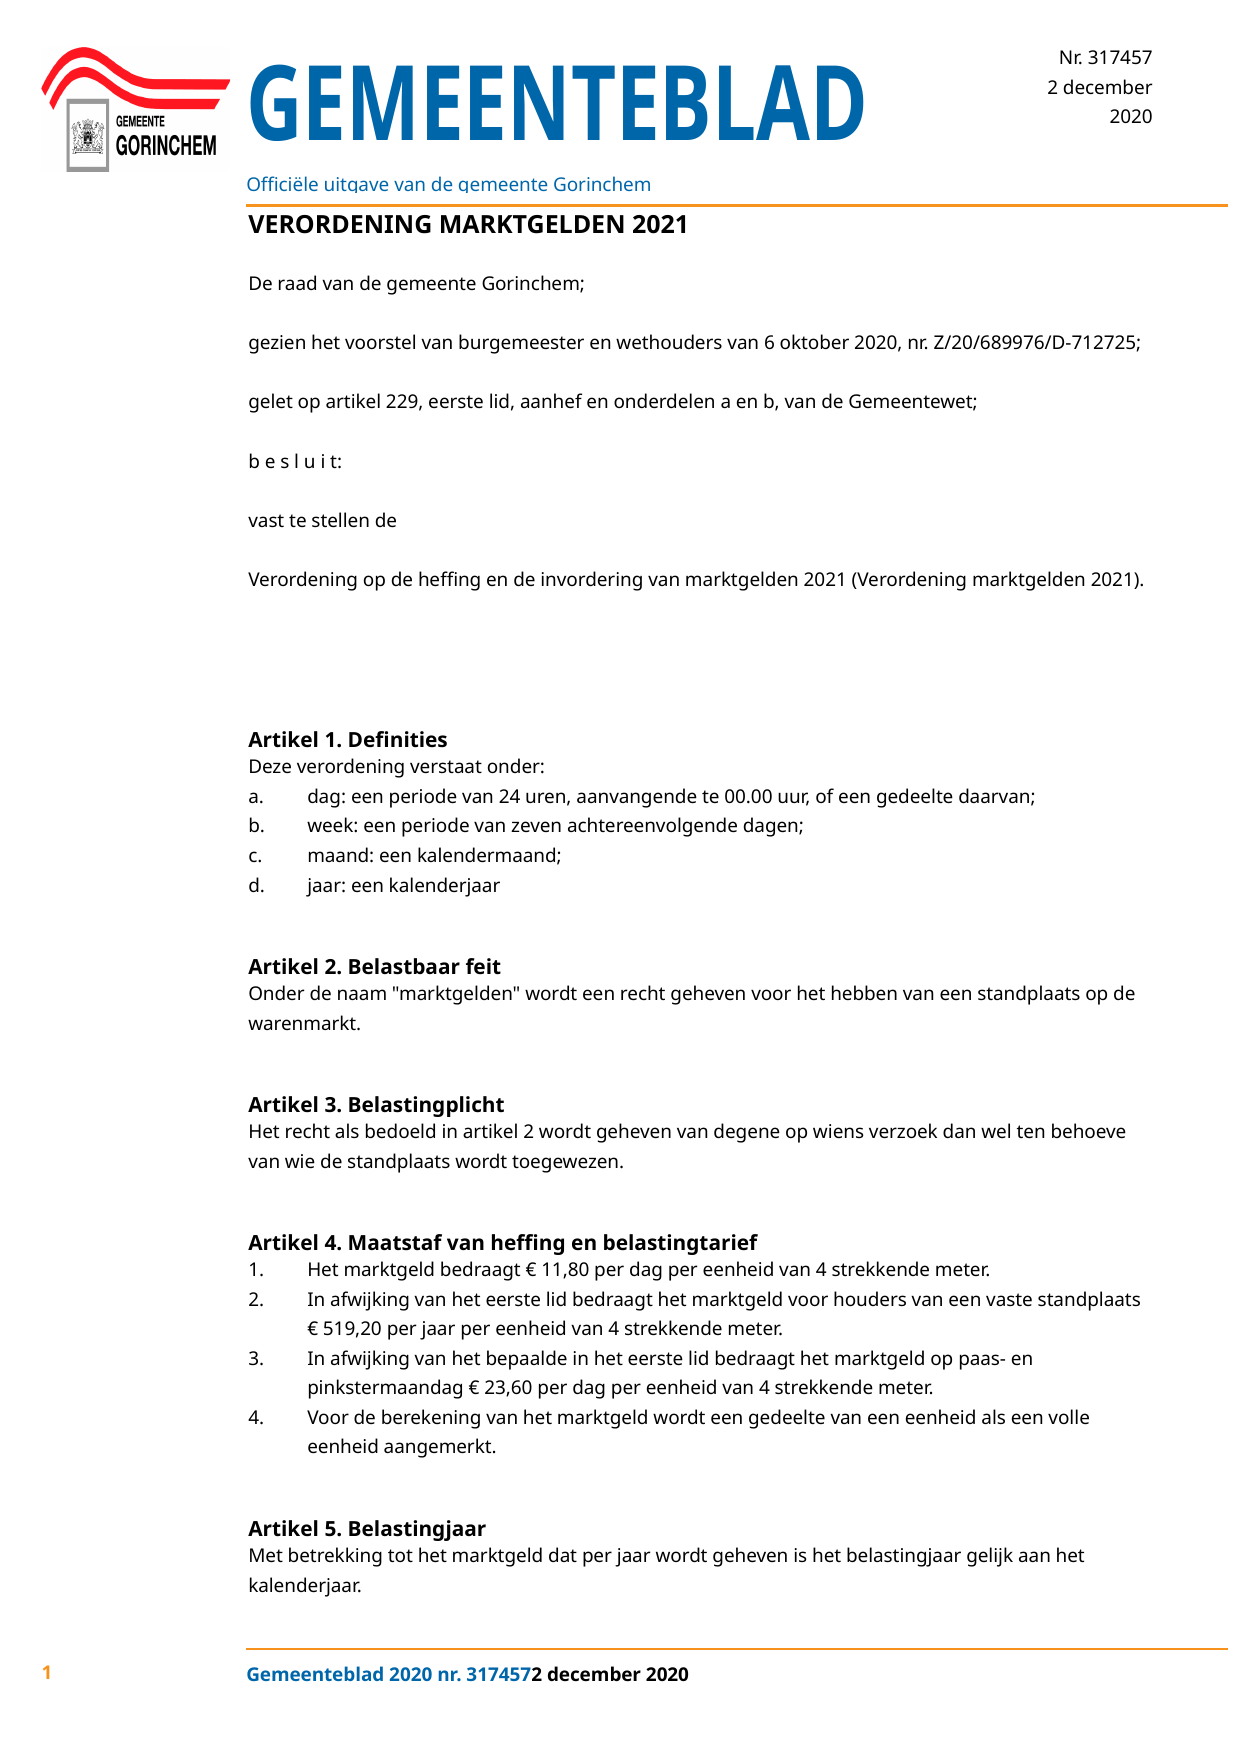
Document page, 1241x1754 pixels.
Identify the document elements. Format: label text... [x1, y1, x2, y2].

list Het marktgeld bedraagt € 11,80 per dag per eenheid van 4 strekkende meter. [248, 1256, 1152, 1282]
list dag: een periode van 24 uren, aanvangende te 00.00 uur, of een gedeelte daarvan; [248, 783, 1152, 809]
list In afwijking van het bepaalde in het eerste lid bedraagt het marktgeld op paas- en pinkstermaandag € 23,60 per dag per eenheid van 4 strekkende meter. [248, 1345, 1152, 1400]
text b e s l u i t: [248, 448, 1152, 473]
text Artikel 5. Belastingjaar [248, 1514, 1152, 1542]
text VERORDENING MARKTGELDEN 2021 [248, 207, 1152, 241]
list week: een periode van zeven achtereenvolgende dagen; [248, 813, 1152, 838]
text gezien het voorstel van burgemeester en wethouders van 6 oktober 2020, nr. Z/20/689976/D-712725; [248, 329, 1152, 355]
text Artikel 2. Belastbaar feit [248, 952, 1152, 980]
text Onder de naam "marktgelden" wordt een recht geheven voor het hebben van een standplaats op de warenmarkt. [248, 980, 1152, 1036]
text De raad van de gemeente Gorinchem; [248, 270, 1152, 296]
text Met betrekking tot het marktgeld dat per jaar wordt geheven is het belastingjaar gelijk aan het kalenderjaar. [248, 1542, 1152, 1597]
text Deze verordening verstaat onder: [248, 753, 1152, 779]
text Artikel 1. Definities [248, 725, 1152, 753]
list jaar: een kalenderjaar [248, 872, 1152, 897]
list maand: een kalendermaand; [248, 842, 1152, 868]
list In afwijking van het eerste lid bedraagt het marktgeld voor houders van een vaste standplaats € 519,20 per jaar per eenheid van 4 strekkende meter. [248, 1286, 1152, 1341]
text Artikel 3. Belastingplicht [248, 1090, 1152, 1118]
list Voor de berekening van het marktgeld wordt een gedeelte van een eenheid als een volle eenheid aangemerkt. [248, 1404, 1152, 1459]
text Artikel 4. Maatstaf van heffing en belastingtarief [248, 1228, 1152, 1256]
text vast te stellen de [248, 507, 1152, 533]
text gelet op artikel 229, eerste lid, aanhef en onderdelen a en b, van de Gemeentewet; [248, 389, 1152, 414]
text Het recht als bedoeld in artikel 2 wordt geheven van degene op wiens verzoek dan wel ten behoeve van wie de standplaats wordt toegewezen. [248, 1118, 1152, 1173]
picture [41, 47, 231, 172]
text Verordening op de heffing en de invordering van marktgelden 2021 (Verordening marktgelden 2021). [248, 566, 1152, 592]
